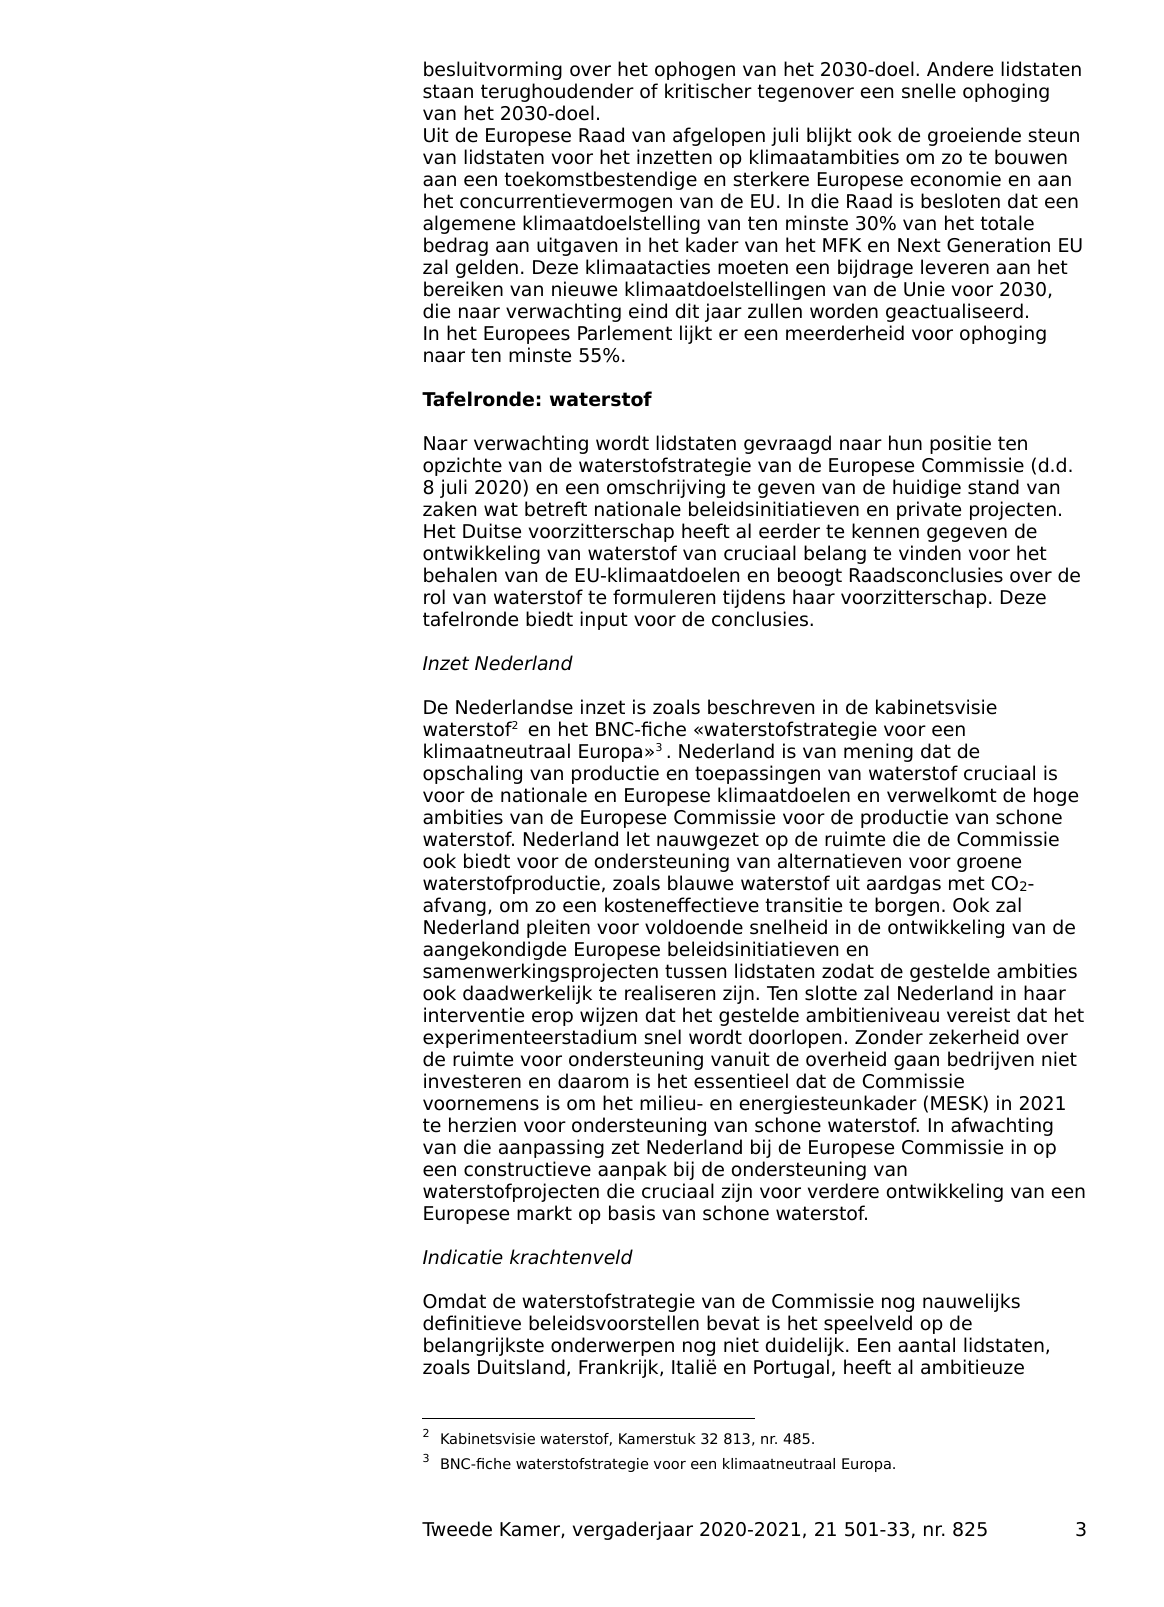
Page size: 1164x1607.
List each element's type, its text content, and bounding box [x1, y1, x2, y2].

text Kabinetsvisie waterstof, Kamerstuk 32 813, nr. 485. [422, 1427, 1087, 1449]
text besluitvorming over het ophogen van het 2030-doel. Andere lidstaten staan terughoudender of kritischer tegenover een snelle ophoging van het 2030-doel. [422, 59, 1087, 125]
text Naar verwachting wordt lidstaten gevraagd naar hun positie ten opzichte van de waterstofstrategie van de Europese Commissie (d.d. 8 juli 2020) en een omschrijving te geven van de huidige stand van zaken wat betreft nationale beleidsinitiatieven en private projecten. Het Duitse voorzitterschap heeft al eerder te kennen gegeven de ontwikkeling van waterstof van cruciaal belang te vinden voor het behalen van de EU-klimaatdoelen en beoogt Raadsconclusies over de rol van waterstof te formuleren tijdens haar voorzitterschap. Deze tafelronde biedt input voor de conclusies. [422, 433, 1087, 631]
text In het Europees Parlement lijkt er een meerderheid voor ophoging naar ten minste 55%. [422, 323, 1087, 367]
text BNC-fiche waterstofstrategie voor een klimaatneutraal Europa. [422, 1452, 1087, 1474]
text Uit de Europese Raad van afgelopen juli blijkt ook de groeiende steun van lidstaten voor het inzetten op klimaatambities om zo te bouwen aan een toekomstbestendige en sterkere Europese economie en aan het concurrentievermogen van de EU. In die Raad is besloten dat een algemene klimaatdoelstelling van ten minste 30% van het totale bedrag aan uitgaven in het kader van het MFK en Next Generation EU zal gelden. Deze klimaatacties moeten een bijdrage leveren aan het bereiken van nieuwe klimaatdoelstellingen van de Unie voor 2030, die naar verwachting eind dit jaar zullen worden geactualiseerd. [422, 125, 1087, 323]
text De Nederlandse inzet is zoals beschreven in de kabinetsvisie waterstof en het BNC-fiche «waterstofstrategie voor een klimaatneutraal Europa». Nederland is van mening dat de opschaling van productie en toepassingen van waterstof cruciaal is voor de nationale en Europese klimaatdoelen en verwelkomt de hoge ambities van de Europese Commissie voor de productie van schone waterstof. Nederland let nauwgezet op de ruimte die de Commissie ook biedt voor de ondersteuning van alternatieven voor groene waterstofproductie, zoals blauwe waterstof uit aardgas met CO2-afvang, om zo een kosteneffectieve transitie te borgen. Ook zal Nederland pleiten voor voldoende snelheid in de ontwikkeling van de aangekondigde Europese beleidsinitiatieven en samenwerkingsprojecten tussen lidstaten zodat de gestelde ambities ook daadwerkelijk te realiseren zijn. Ten slotte zal Nederland in haar interventie erop wijzen dat het gestelde ambitieniveau vereist dat het experimenteerstadium snel wordt doorlopen. Zonder zekerheid over de ruimte voor ondersteuning vanuit de overheid gaan bedrijven niet investeren en daarom is het essentieel dat de Commissie voornemens is om het milieu- en energiesteunkader (MESK) in 2021 te herzien voor ondersteuning van schone waterstof. In afwachting van die aanpassing zet Nederland bij de Europese Commissie in op een constructieve aanpak bij de ondersteuning van waterstofprojecten die cruciaal zijn voor verdere ontwikkeling van een Europese markt op basis van schone waterstof. [422, 697, 1087, 1225]
subtitle Inzet Nederland [422, 653, 1087, 675]
subtitle Tafelronde: waterstof [422, 389, 1087, 411]
text Omdat de waterstofstrategie van de Commissie nog nauwelijks definitieve beleidsvoorstellen bevat is het speelveld op de belangrijkste onderwerpen nog niet duidelijk. Een aantal lidstaten, zoals Duitsland, Frankrijk, Italië en Portugal, heeft al ambitieuze [422, 1291, 1087, 1379]
subtitle Indicatie krachtenveld [422, 1247, 1087, 1269]
